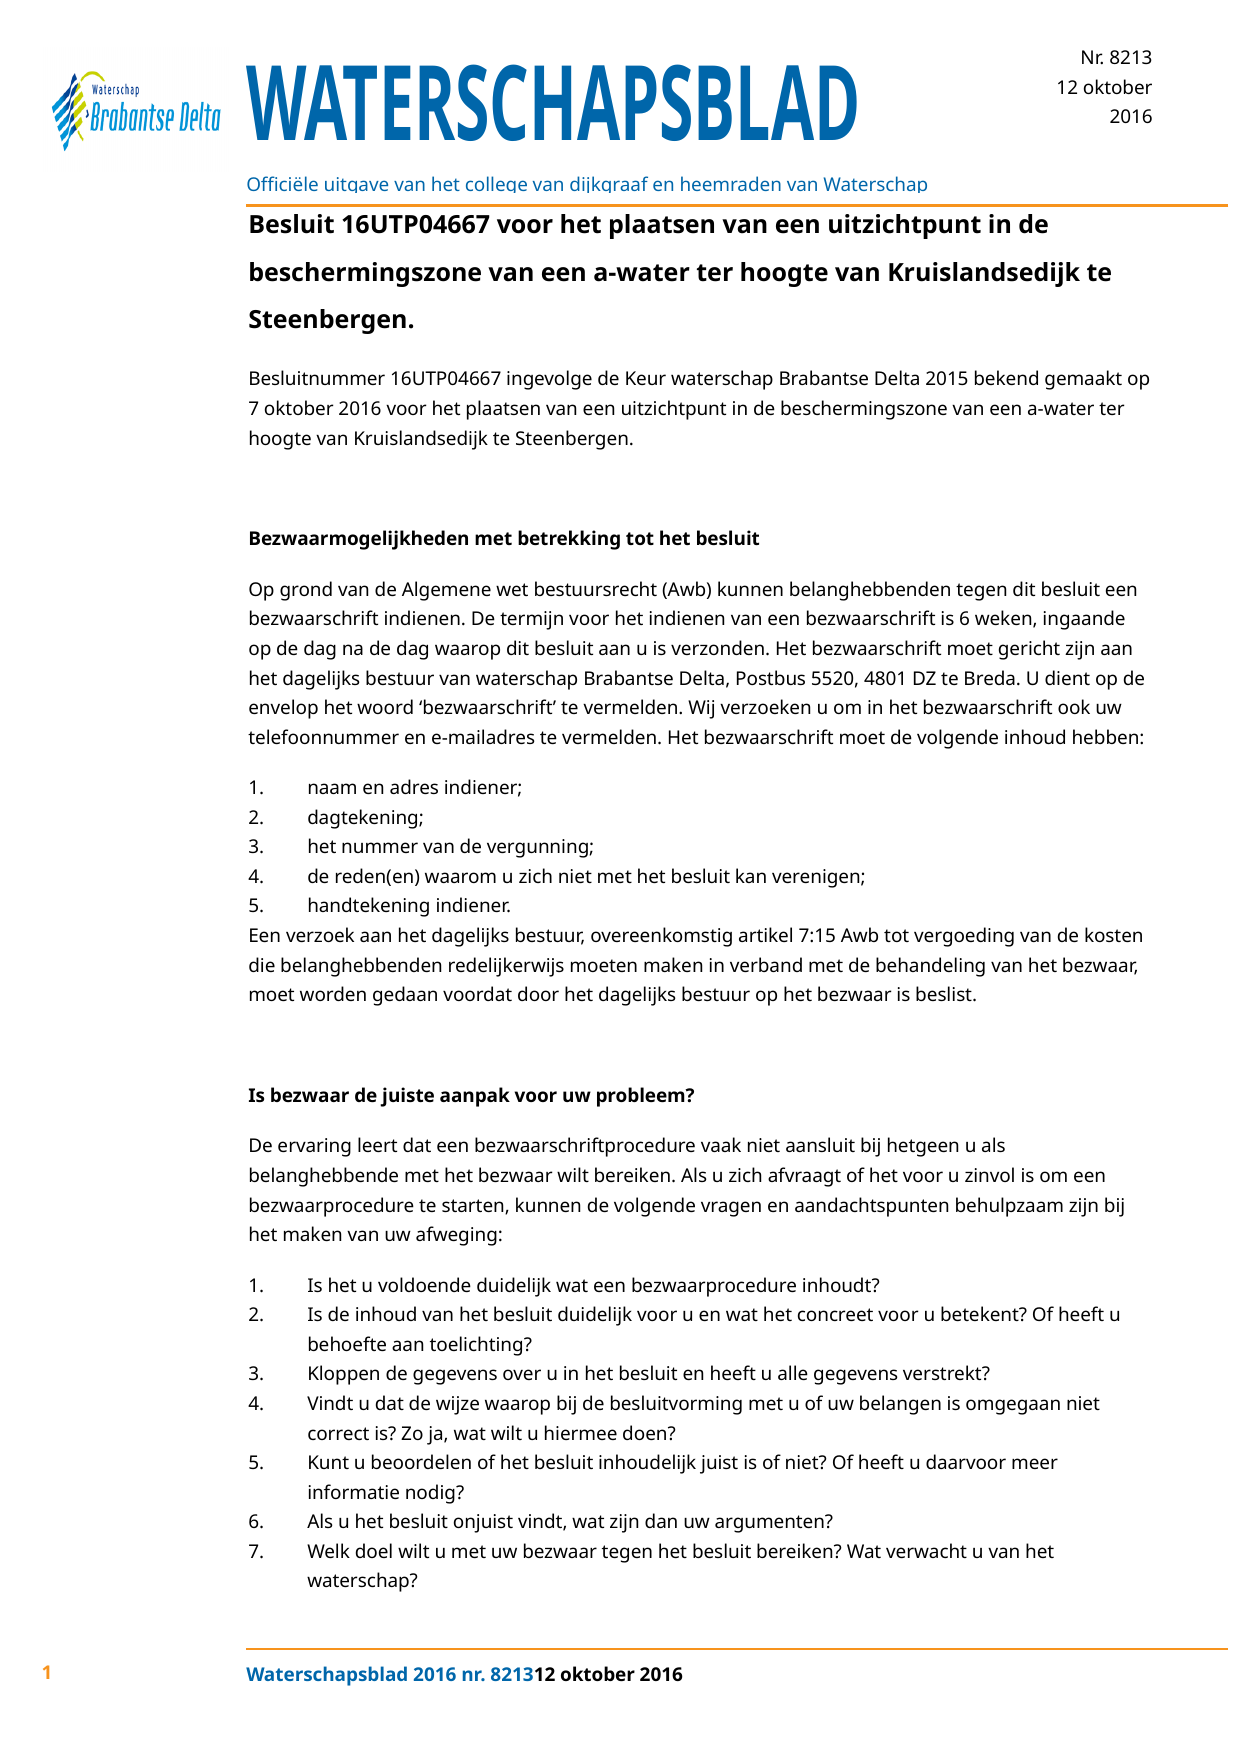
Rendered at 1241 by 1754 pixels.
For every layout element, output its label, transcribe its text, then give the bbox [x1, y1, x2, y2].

picture [41, 47, 231, 172]
text Is bezwaar de juiste aanpak voor uw probleem? [248, 1082, 1152, 1108]
text Besluitnummer 16UTP04667 ingevolge de Keur waterschap Brabantse Delta 2015 bekend gemaakt op 7 oktober 2016 voor het plaatsen van een uitzichtpunt in de beschermingszone van een a-water ter hoogte van Kruislandsedijk te Steenbergen. [248, 366, 1152, 450]
list Welk doel wilt u met uw bezwaar tegen het besluit bereiken? Wat verwacht u van het waterschap? [248, 1538, 1152, 1593]
list Als u het besluit onjuist vindt, wat zijn dan uw argumenten? [248, 1508, 1152, 1534]
text De ervaring leert dat een bezwaarschriftprocedure vaak niet aansluit bij hetgeen u als belanghebbende met het bezwaar wilt bereiken. Als u zich afvraagt of het voor u zinvol is om een bezwaarprocedure te starten, kunnen de volgende vragen en aandachtspunten behulpzaam zijn bij het maken van uw afweging: [248, 1133, 1152, 1247]
list Is het u voldoende duidelijk wat een bezwaarprocedure inhoudt? [248, 1272, 1152, 1297]
text Op grond van de Algemene wet bestuursrecht (Awb) kunnen belanghebbenden tegen dit besluit een bezwaarschrift indienen. De termijn voor het indienen van een bezwaarschrift is 6 weken, ingaande op de dag na de dag waarop dit besluit aan u is verzonden. Het bezwaarschrift moet gericht zijn aan het dagelijks bestuur van waterschap Brabantse Delta, Postbus 5520, 4801 DZ te Breda. U dient op de envelop het woord ‘bezwaarschrift’ te vermelden. Wij verzoeken u om in het bezwaarschrift ook uw telefoonnummer en e‑mailadres te vermelden. Het bezwaarschrift moet de volgende inhoud hebben: [248, 576, 1152, 749]
text Bezwaarmogelijkheden met betrekking tot het besluit [248, 526, 1152, 551]
text Een verzoek aan het dagelijks bestuur, overeenkomstig artikel 7:15 Awb tot vergoeding van de kosten die belanghebbenden redelijkerwijs moeten maken in verband met de behandeling van het bezwaar, moet worden gedaan voordat door het dagelijks bestuur op het bezwaar is beslist. [248, 922, 1152, 1007]
list Kunt u beoordelen of het besluit inhoudelijk juist is of niet? Of heeft u daarvoor meer informatie nodig? [248, 1449, 1152, 1504]
text Besluit 16UTP04667 voor het plaatsen van een uitzichtpunt in de beschermingszone van een a-water ter hoogte van Kruislandsedijk te Steenbergen. [248, 207, 1152, 336]
list Vindt u dat de wijze waarop bij de besluitvorming met u of uw belangen is omgegaan niet correct is? Zo ja, wat wilt u hiermee doen? [248, 1390, 1152, 1445]
list het nummer van de vergunning; [248, 833, 1152, 859]
list Is de inhoud van het besluit duidelijk voor u en wat het concreet voor u betekent? Of heeft u behoefte aan toelichting? [248, 1301, 1152, 1357]
list handtekening indiener. [248, 893, 1152, 918]
list de reden(en) waarom u zich niet met het besluit kan verenigen; [248, 863, 1152, 889]
list dagtekening; [248, 804, 1152, 829]
list Kloppen de gegevens over u in het besluit en heeft u alle gegevens verstrekt? [248, 1361, 1152, 1386]
list naam en adres indiener; [248, 774, 1152, 800]
